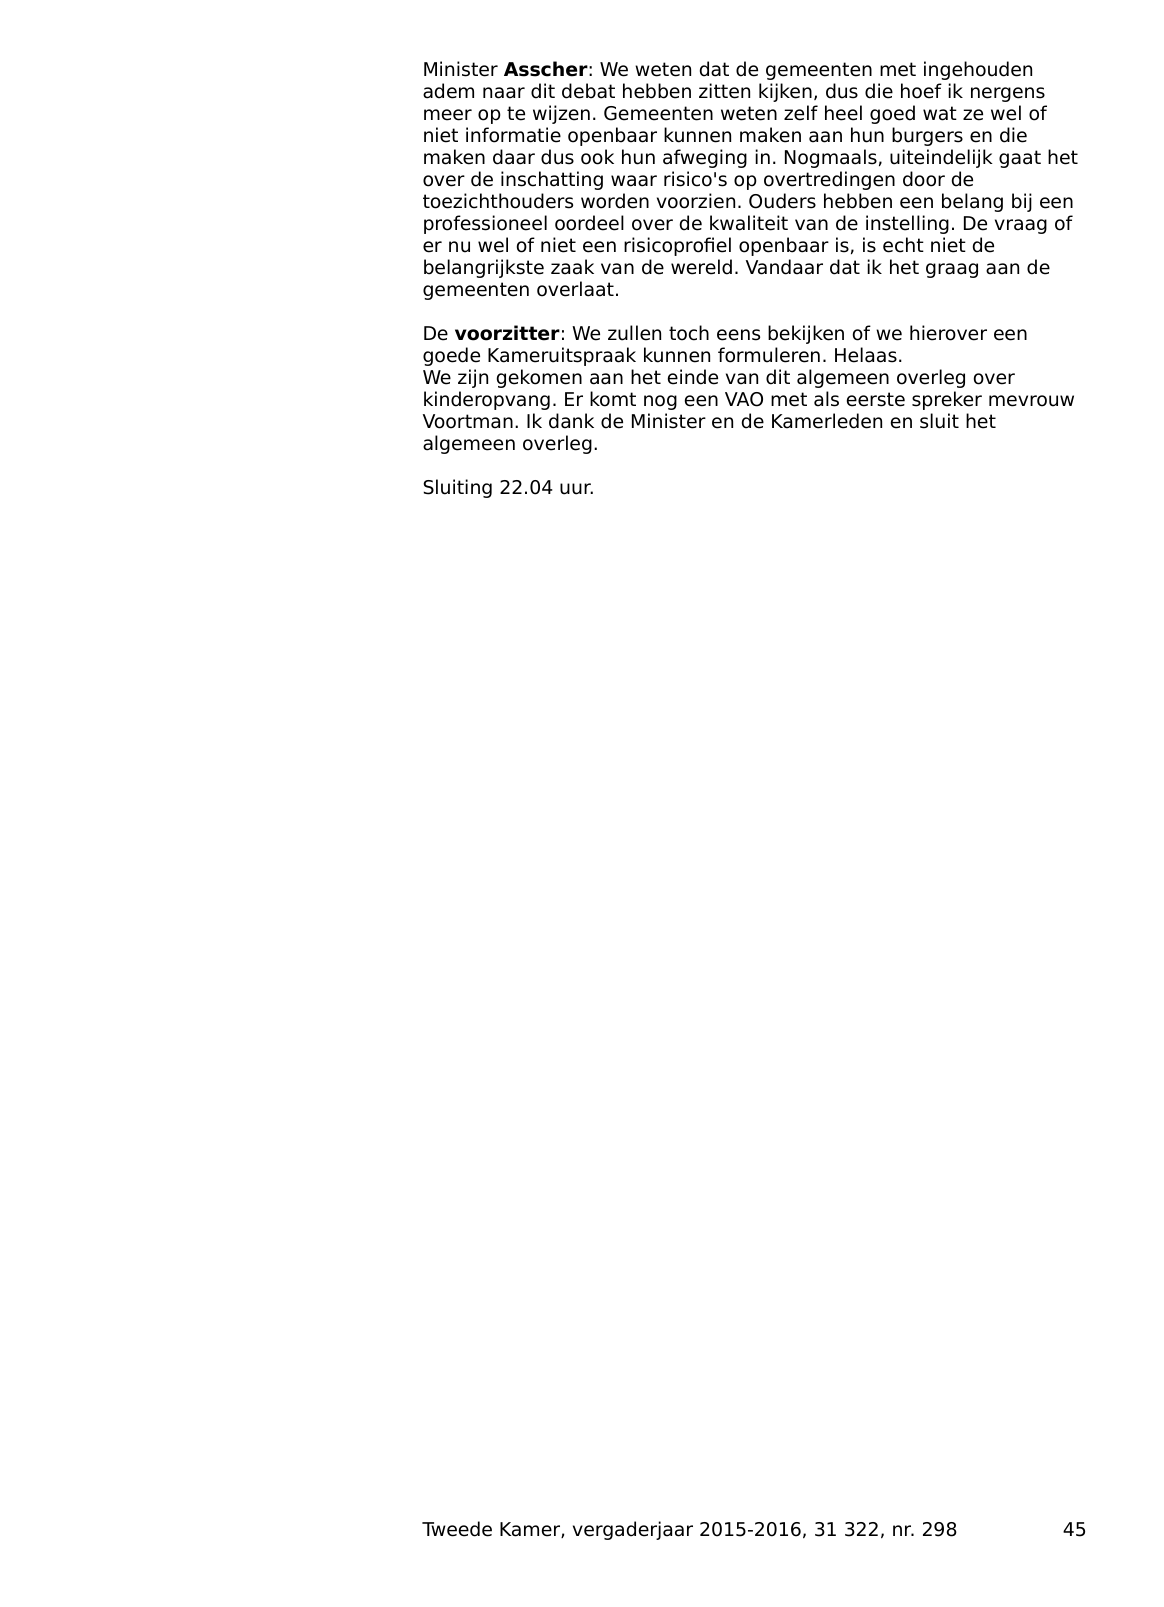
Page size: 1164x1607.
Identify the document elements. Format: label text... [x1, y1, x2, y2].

text Minister Asscher: We weten dat de gemeenten met ingehouden adem naar dit debat hebben zitten kijken, dus die hoef ik nergens meer op te wijzen. Gemeenten weten zelf heel goed wat ze wel of niet informatie openbaar kunnen maken aan hun burgers en die maken daar dus ook hun afweging in. Nogmaals, uiteindelijk gaat het over de inschatting waar risico's op overtredingen door de toezichthouders worden voorzien. Ouders hebben een belang bij een professioneel oordeel over de kwaliteit van de instelling. De vraag of er nu wel of niet een risicoprofiel openbaar is, is echt niet de belangrijkste zaak van de wereld. Vandaar dat ik het graag aan de gemeenten overlaat. [422, 59, 1087, 301]
text We zijn gekomen aan het einde van dit algemeen overleg over kinderopvang. Er komt nog een VAO met als eerste spreker mevrouw Voortman. Ik dank de Minister en de Kamerleden en sluit het algemeen overleg. [422, 367, 1087, 455]
text Sluiting 22.04 uur. [422, 477, 1087, 499]
text De voorzitter: We zullen toch eens bekijken of we hierover een goede Kameruitspraak kunnen formuleren. Helaas. [422, 323, 1087, 367]
